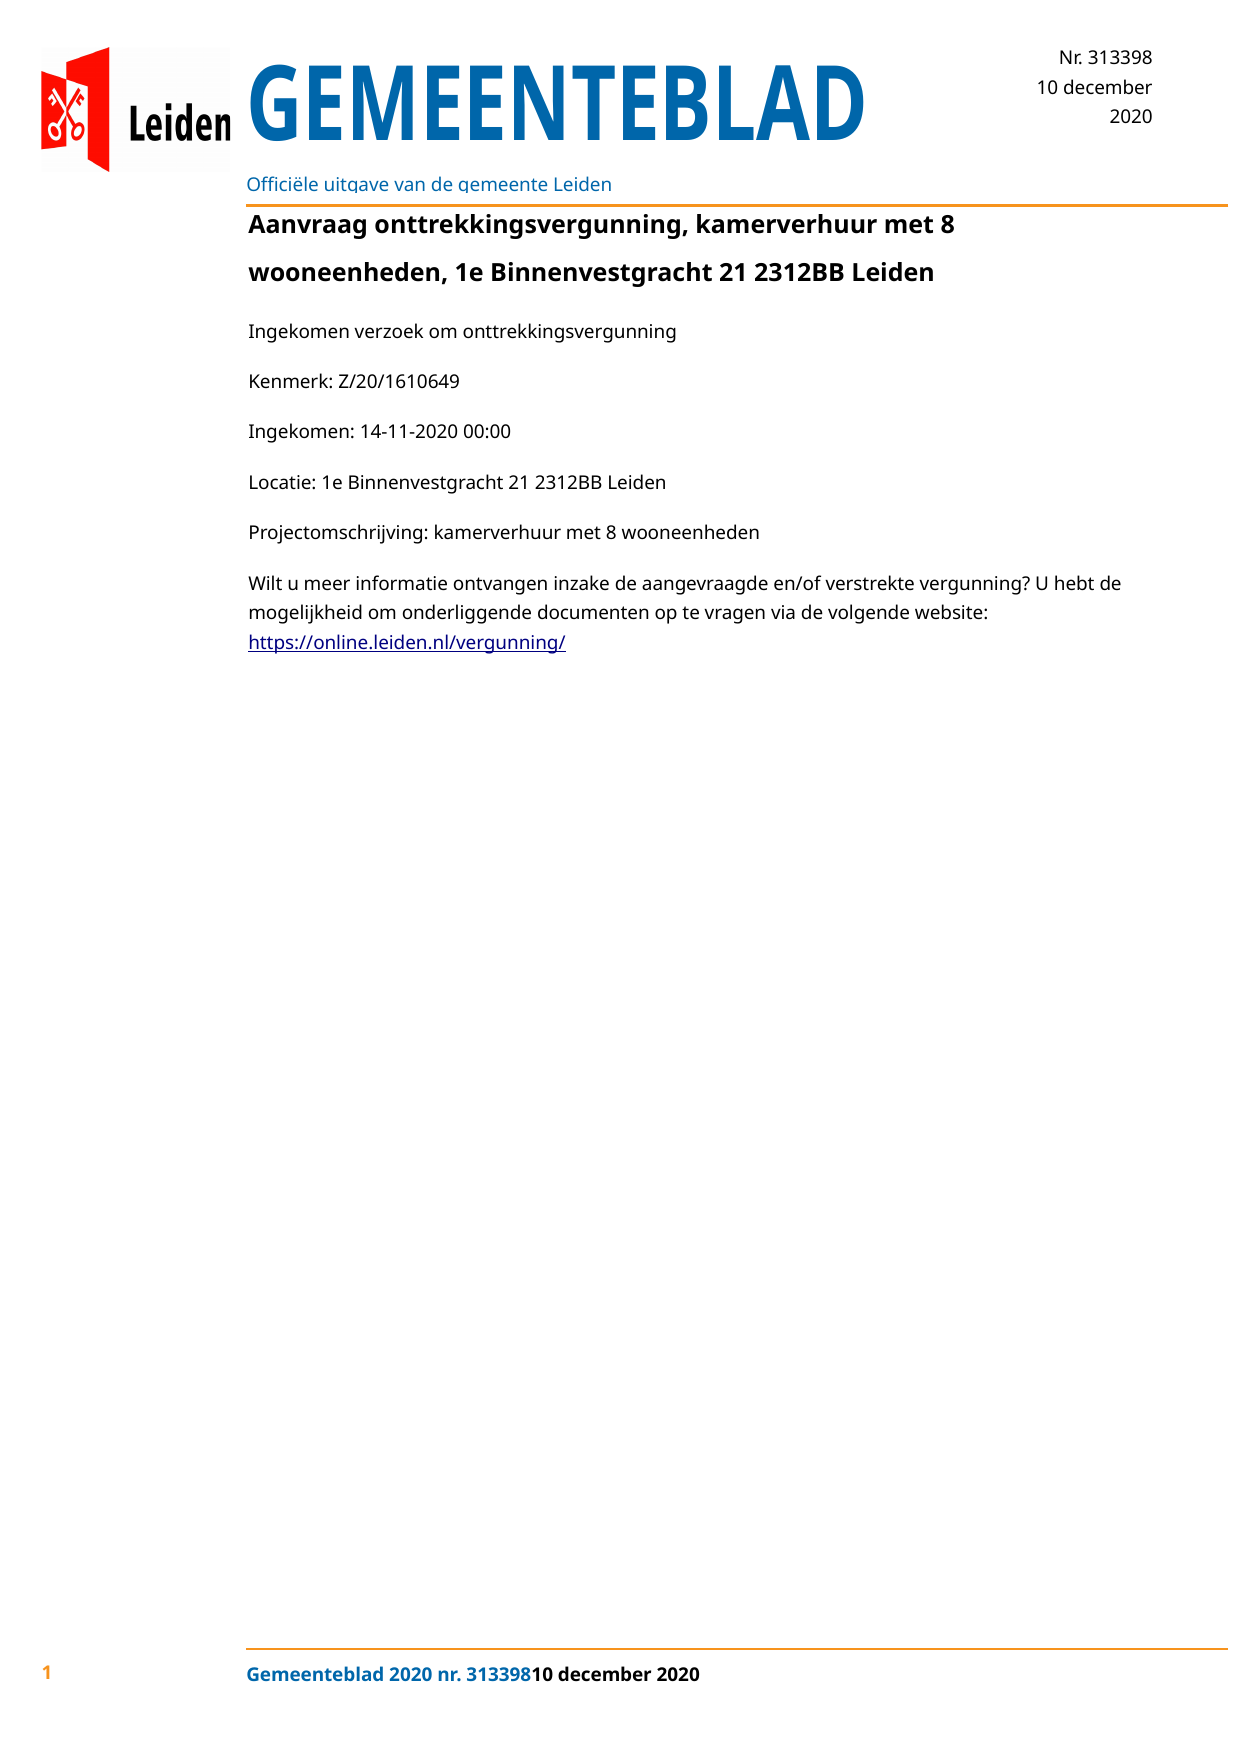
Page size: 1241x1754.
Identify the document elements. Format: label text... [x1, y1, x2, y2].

text Kenmerk: Z/20/1610649 [248, 368, 1152, 394]
text Projectomschrijving: kamerverhuur met 8 wooneenheden [248, 519, 1152, 545]
text Ingekomen: 14-11-2020 00:00 [248, 419, 1152, 444]
text Wilt u meer informatie ontvangen inzake de aangevraagde en/of verstrekte vergunning? U hebt de mogelijkheid om onderliggende documenten op te vragen via de volgende website: https://online.leiden.nl/vergunning/ [248, 570, 1152, 655]
picture [41, 47, 231, 172]
text Ingekomen verzoek om onttrekkingsvergunning [248, 318, 1152, 344]
text Aanvraag onttrekkingsvergunning, kamerverhuur met 8 wooneenheden, 1e Binnenvestgracht 21 2312BB Leiden [248, 207, 1152, 288]
text Locatie: 1e Binnenvestgracht 21 2312BB Leiden [248, 469, 1152, 495]
